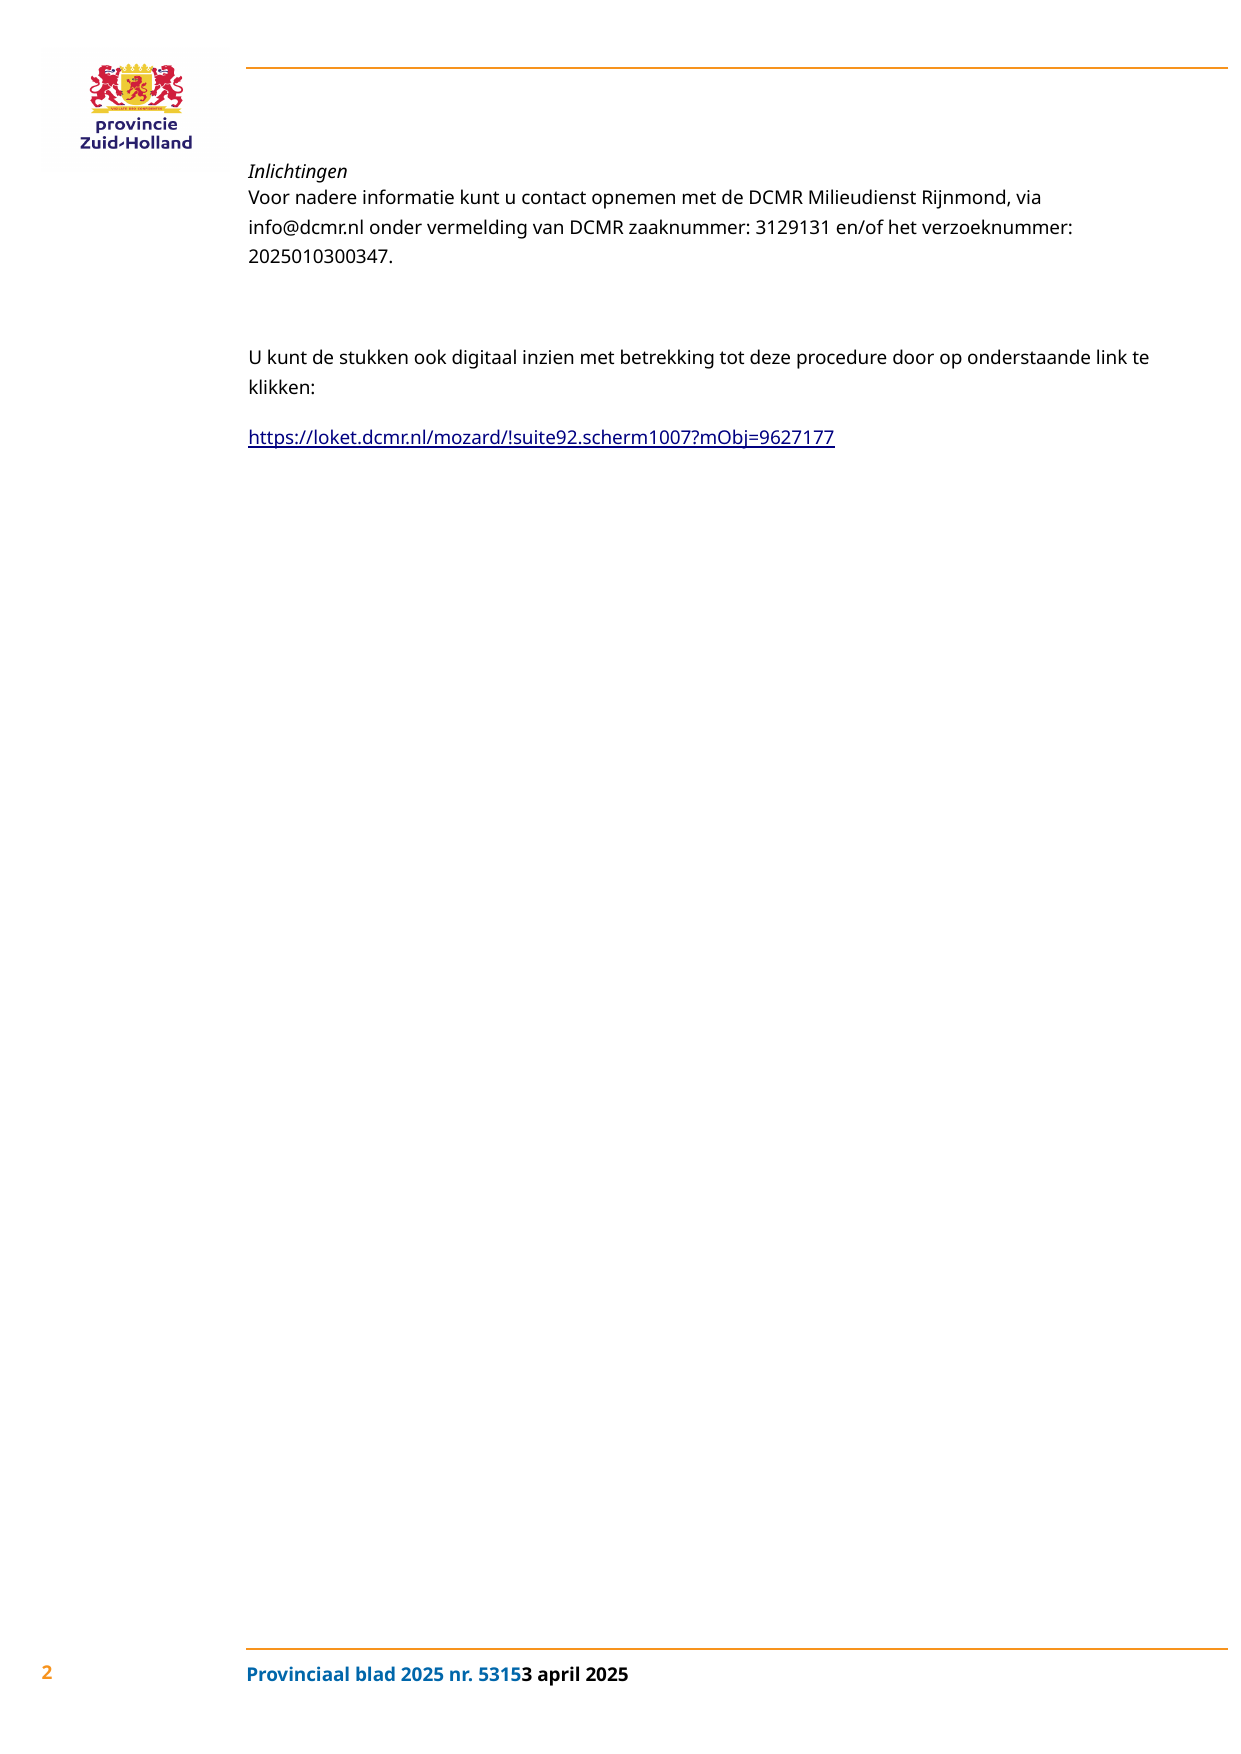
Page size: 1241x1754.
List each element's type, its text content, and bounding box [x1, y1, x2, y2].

text Voor nadere informatie kunt u contact opnemen met de DCMR Milieudienst Rijnmond, via info@dcmr.nl onder vermelding van DCMR zaaknummer: 3129131 en/of het verzoeknummer: 2025010300347. [248, 184, 1152, 269]
text Inlichtingen [248, 159, 1152, 184]
text https://loket.dcmr.nl/mozard/!suite92.scherm1007?mObj=9627177 [248, 424, 1152, 450]
picture [41, 47, 231, 172]
text U kunt de stukken ook digitaal inzien met betrekking tot deze procedure door op onderstaande link te klikken: [248, 344, 1152, 400]
